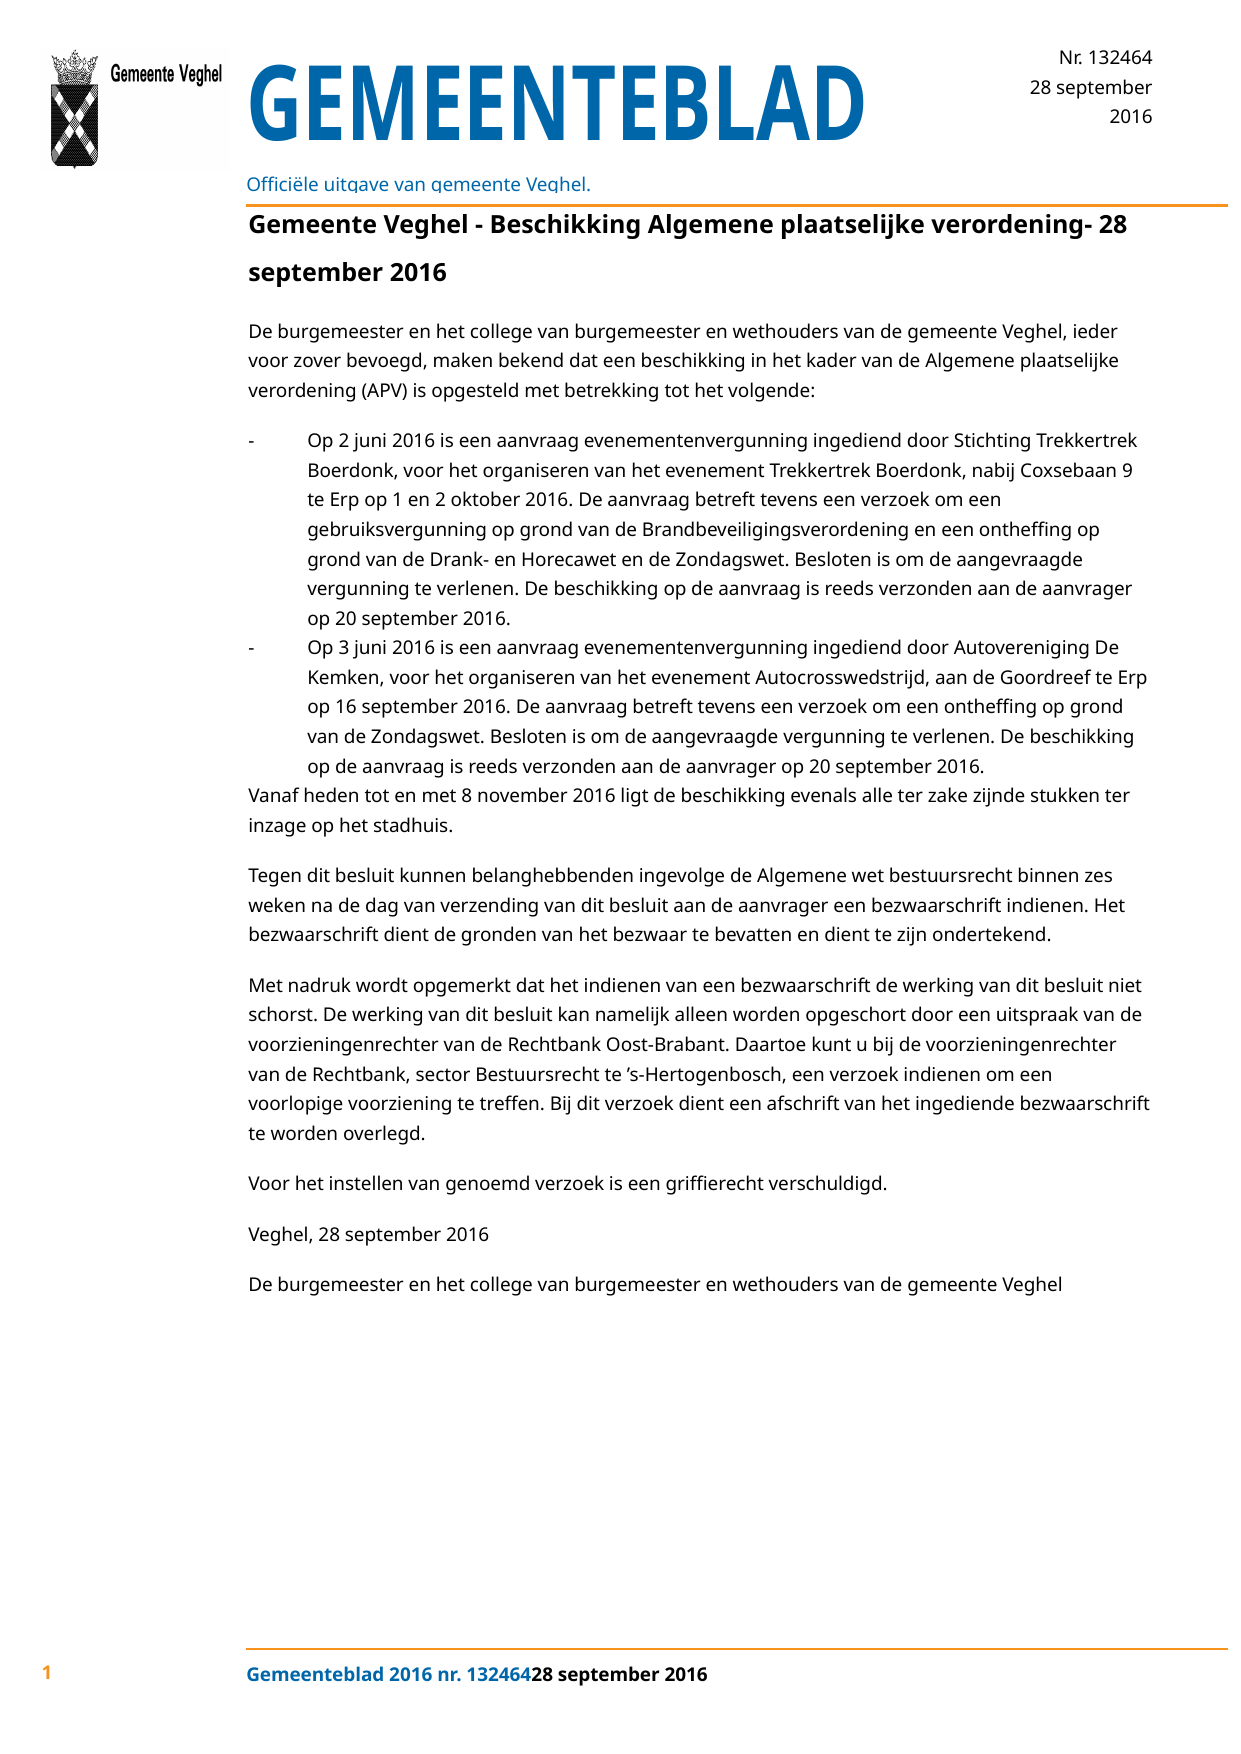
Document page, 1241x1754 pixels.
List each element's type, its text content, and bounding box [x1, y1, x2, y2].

text Tegen dit besluit kunnen belanghebbenden ingevolge de Algemene wet bestuursrecht binnen zes weken na de dag van verzending van dit besluit aan de aanvrager een bezwaarschrift indienen. Het bezwaarschrift dient de gronden van het bezwaar te bevatten en dient te zijn ondertekend. [248, 862, 1152, 947]
text Veghel, 28 september 2016 [248, 1221, 1152, 1247]
text Vanaf heden tot en met 8 november 2016 ligt de beschikking evenals alle ter zake zijnde stukken ter inzage op het stadhuis. [248, 782, 1152, 838]
picture [41, 47, 231, 172]
text De burgemeester en het college van burgemeester en wethouders van de gemeente Veghel, ieder voor zover bevoegd, maken bekend dat een beschikking in het kader van de Algemene plaatselijke verordening (APV) is opgesteld met betrekking tot het volgende: [248, 318, 1152, 403]
text De burgemeester en het college van burgemeester en wethouders van de gemeente Veghel [248, 1271, 1152, 1297]
text Voor het instellen van genoemd verzoek is een griffierecht verschuldigd. [248, 1170, 1152, 1196]
text Met nadruk wordt opgemerkt dat het indienen van een bezwaarschrift de werking van dit besluit niet schorst. De werking van dit besluit kan namelijk alleen worden opgeschort door een uitspraak van de voorzieningenrechter van de Rechtbank Oost-Brabant. Daartoe kunt u bij de voorzieningenrechter van de Rechtbank, sector Bestuursrecht te ’s-Hertogenbosch, een verzoek indienen om een voorlopige voorziening te treffen. Bij dit verzoek dient een afschrift van het ingediende bezwaarschrift te worden overlegd. [248, 972, 1152, 1146]
list Op 3 juni 2016 is een aanvraag evenementenvergunning ingediend door Autovereniging De Kemken, voor het organiseren van het evenement Autocrosswedstrijd, aan de Goordreef te Erp op 16 september 2016. De aanvraag betreft tevens een verzoek om een ontheffing op grond van de Zondagswet. Besloten is om de aangevraagde vergunning te verlenen. De beschikking op de aanvraag is reeds verzonden aan de aanvrager op 20 september 2016. [248, 634, 1152, 779]
list Op 2 juni 2016 is een aanvraag evenementenvergunning ingediend door Stichting Trekkertrek Boerdonk, voor het organiseren van het evenement Trekkertrek Boerdonk, nabij Coxsebaan 9 te Erp op 1 en 2 oktober 2016. De aanvraag betreft tevens een verzoek om een gebruiksvergunning op grond van de Brandbeveiligingsverordening en een ontheffing op grond van de Drank- en Horecawet en de Zondagswet. Besloten is om de aangevraagde vergunning te verlenen. De beschikking op de aanvraag is reeds verzonden aan de aanvrager op 20 september 2016. [248, 427, 1152, 631]
text Gemeente Veghel - Beschikking Algemene plaatselijke verordening- 28 september 2016 [248, 207, 1152, 288]
